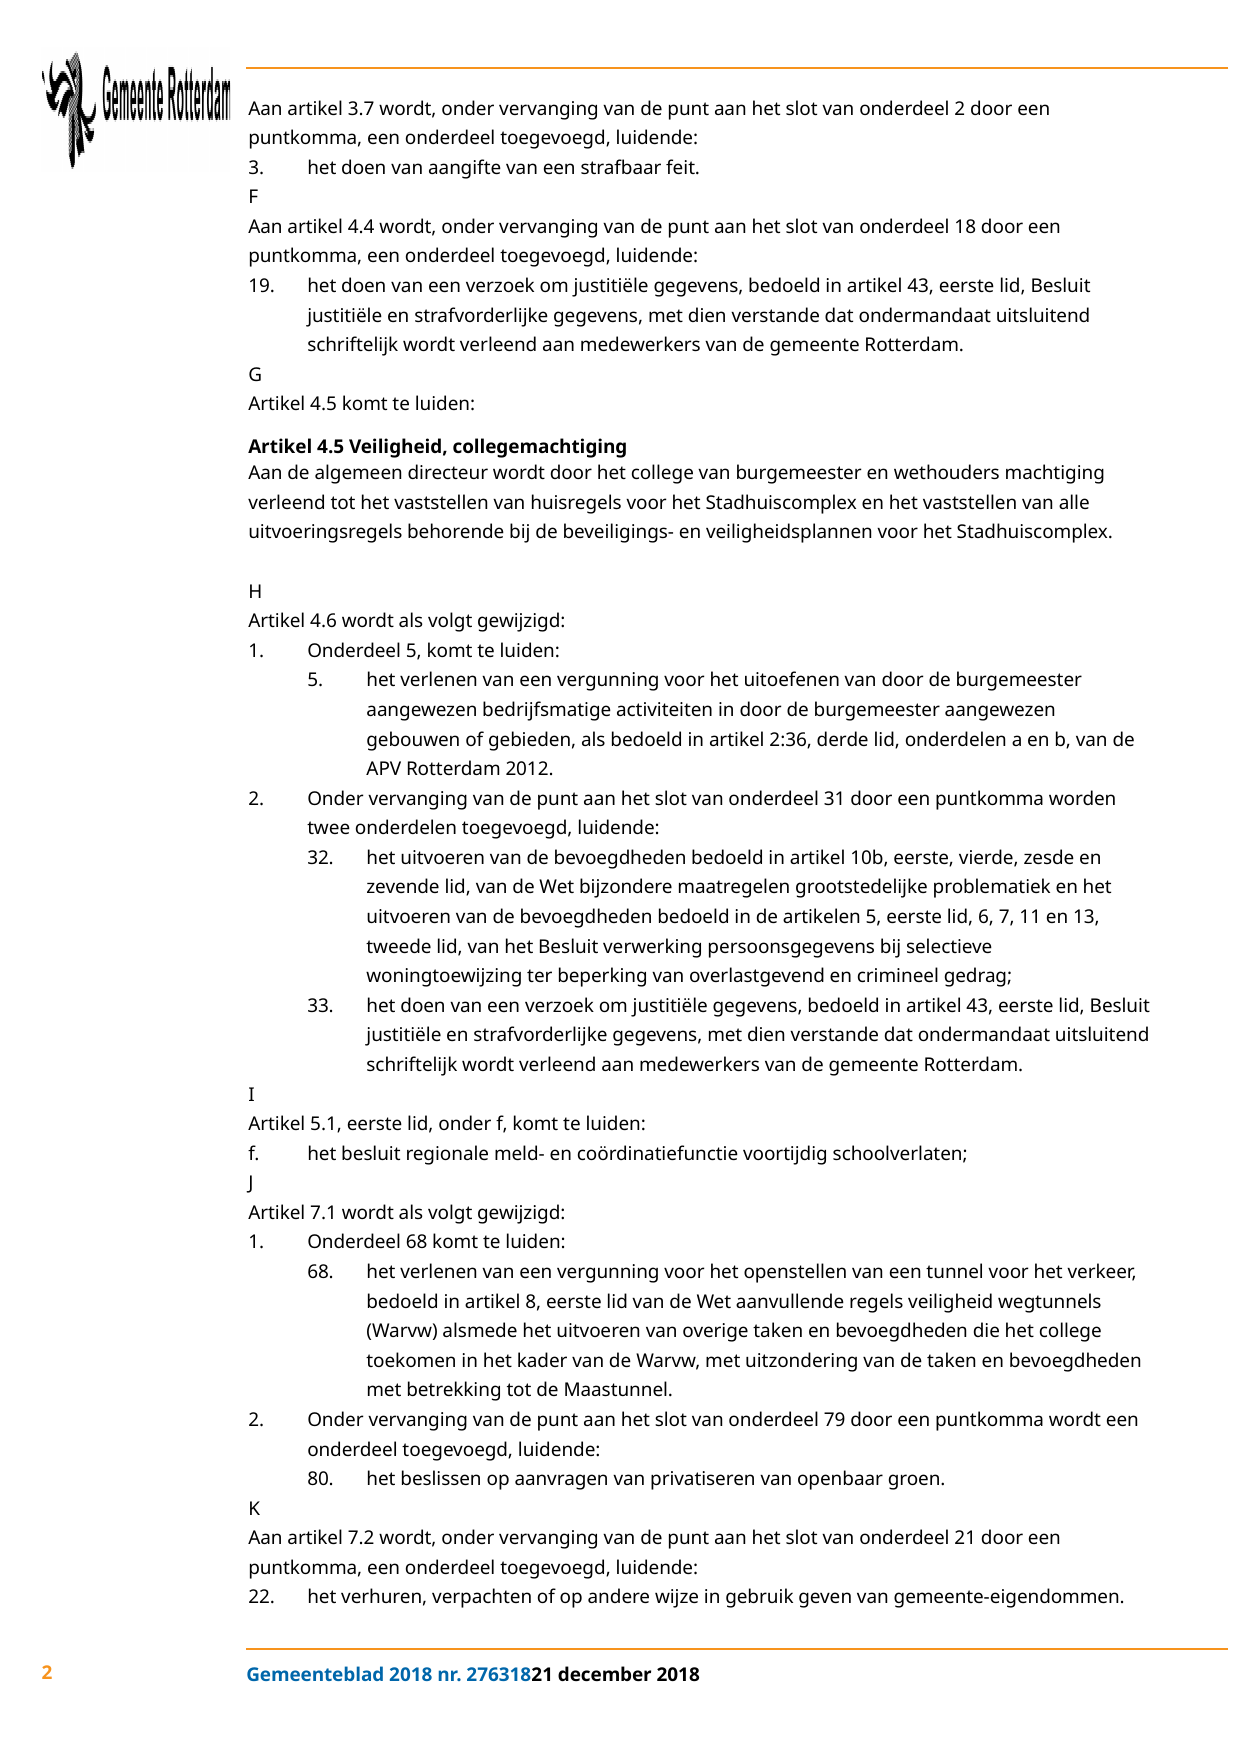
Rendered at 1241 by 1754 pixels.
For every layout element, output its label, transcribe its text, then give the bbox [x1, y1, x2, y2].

text F [248, 183, 1152, 209]
text Artikel 5.1, eerste lid, onder f, komt te luiden: [248, 1110, 1152, 1136]
list het doen van een verzoek om justitiële gegevens, bedoeld in artikel 43, eerste lid, Besluit justitiële en strafvorderlijke gegevens, met dien verstande dat ondermandaat uitsluitend schriftelijk wordt verleend aan medewerkers van de gemeente Rotterdam. [307, 992, 1152, 1077]
text J [248, 1169, 1152, 1195]
text Aan artikel 7.2 wordt, onder vervanging van de punt aan het slot van onderdeel 21 door een puntkomma, een onderdeel toegevoegd, luidende: [248, 1524, 1152, 1580]
list Onderdeel 5, komt te luiden: [248, 637, 1152, 663]
text H [248, 578, 1152, 603]
text Artikel 4.6 wordt als volgt gewijzigd: [248, 607, 1152, 633]
list het doen van een verzoek om justitiële gegevens, bedoeld in artikel 43, eerste lid, Besluit justitiële en strafvorderlijke gegevens, met dien verstande dat ondermandaat uitsluitend schriftelijk wordt verleend aan medewerkers van de gemeente Rotterdam. [248, 272, 1152, 357]
text Aan de algemeen directeur wordt door het college van burgemeester en wethouders machtiging verleend tot het vaststellen van huisregels voor het Stadhuiscomplex en het vaststellen van alle uitvoeringsregels behorende bij de beveiligings- en veiligheidsplannen voor het Stadhuiscomplex. [248, 459, 1152, 544]
list het verlenen van een vergunning voor het uitoefenen van door de burgemeester aangewezen bedrijfsmatige activiteiten in door de burgemeester aangewezen gebouwen of gebieden, als bedoeld in artikel 2:36, derde lid, onderdelen a en b, van de APV Rotterdam 2012. [307, 667, 1152, 781]
list het doen van aangifte van een strafbaar feit. [248, 154, 1152, 180]
text Artikel 4.5 Veiligheid, collegemachtiging [248, 434, 1152, 459]
text Aan artikel 4.4 wordt, onder vervanging van de punt aan het slot van onderdeel 18 door een puntkomma, een onderdeel toegevoegd, luidende: [248, 213, 1152, 268]
text Aan artikel 3.7 wordt, onder vervanging van de punt aan het slot van onderdeel 2 door een puntkomma, een onderdeel toegevoegd, luidende: [248, 95, 1152, 150]
list het uitvoeren van de bevoegdheden bedoeld in artikel 10b, eerste, vierde, zesde en zevende lid, van de Wet bijzondere maatregelen grootstedelijke problematiek en het uitvoeren van de bevoegdheden bedoeld in de artikelen 5, eerste lid, 6, 7, 11 en 13, tweede lid, van het Besluit verwerking persoonsgegevens bij selectieve woningtoewijzing ter beperking van overlastgevend en crimineel gedrag; [307, 844, 1152, 988]
list Onderdeel 68 komt te luiden: [248, 1229, 1152, 1254]
text K [248, 1495, 1152, 1521]
list het verhuren, verpachten of op andere wijze in gebruik geven van gemeente-eigendommen. [248, 1584, 1152, 1609]
list Onder vervanging van de punt aan het slot van onderdeel 31 door een puntkomma worden twee onderdelen toegevoegd, luidende: [248, 785, 1152, 840]
text G [248, 361, 1152, 387]
list het beslissen op aanvragen van privatiseren van openbaar groen. [307, 1465, 1152, 1491]
picture [41, 47, 231, 172]
list het verlenen van een vergunning voor het openstellen van een tunnel voor het verkeer, bedoeld in artikel 8, eerste lid van de Wet aanvullende regels veiligheid wegtunnels (Warvw) alsmede het uitvoeren van overige taken en bevoegdheden die het college toekomen in het kader van de Warvw, met uitzondering van de taken en bevoegdheden met betrekking tot de Maastunnel. [307, 1258, 1152, 1402]
text Artikel 7.1 wordt als volgt gewijzigd: [248, 1199, 1152, 1225]
text Artikel 4.5 komt te luiden: [248, 391, 1152, 416]
list Onder vervanging van de punt aan het slot van onderdeel 79 door een puntkomma wordt een onderdeel toegevoegd, luidende: [248, 1406, 1152, 1461]
text I [248, 1081, 1152, 1106]
list het besluit regionale meld- en coördinatiefunctie voortijdig schoolverlaten; [248, 1140, 1152, 1166]
